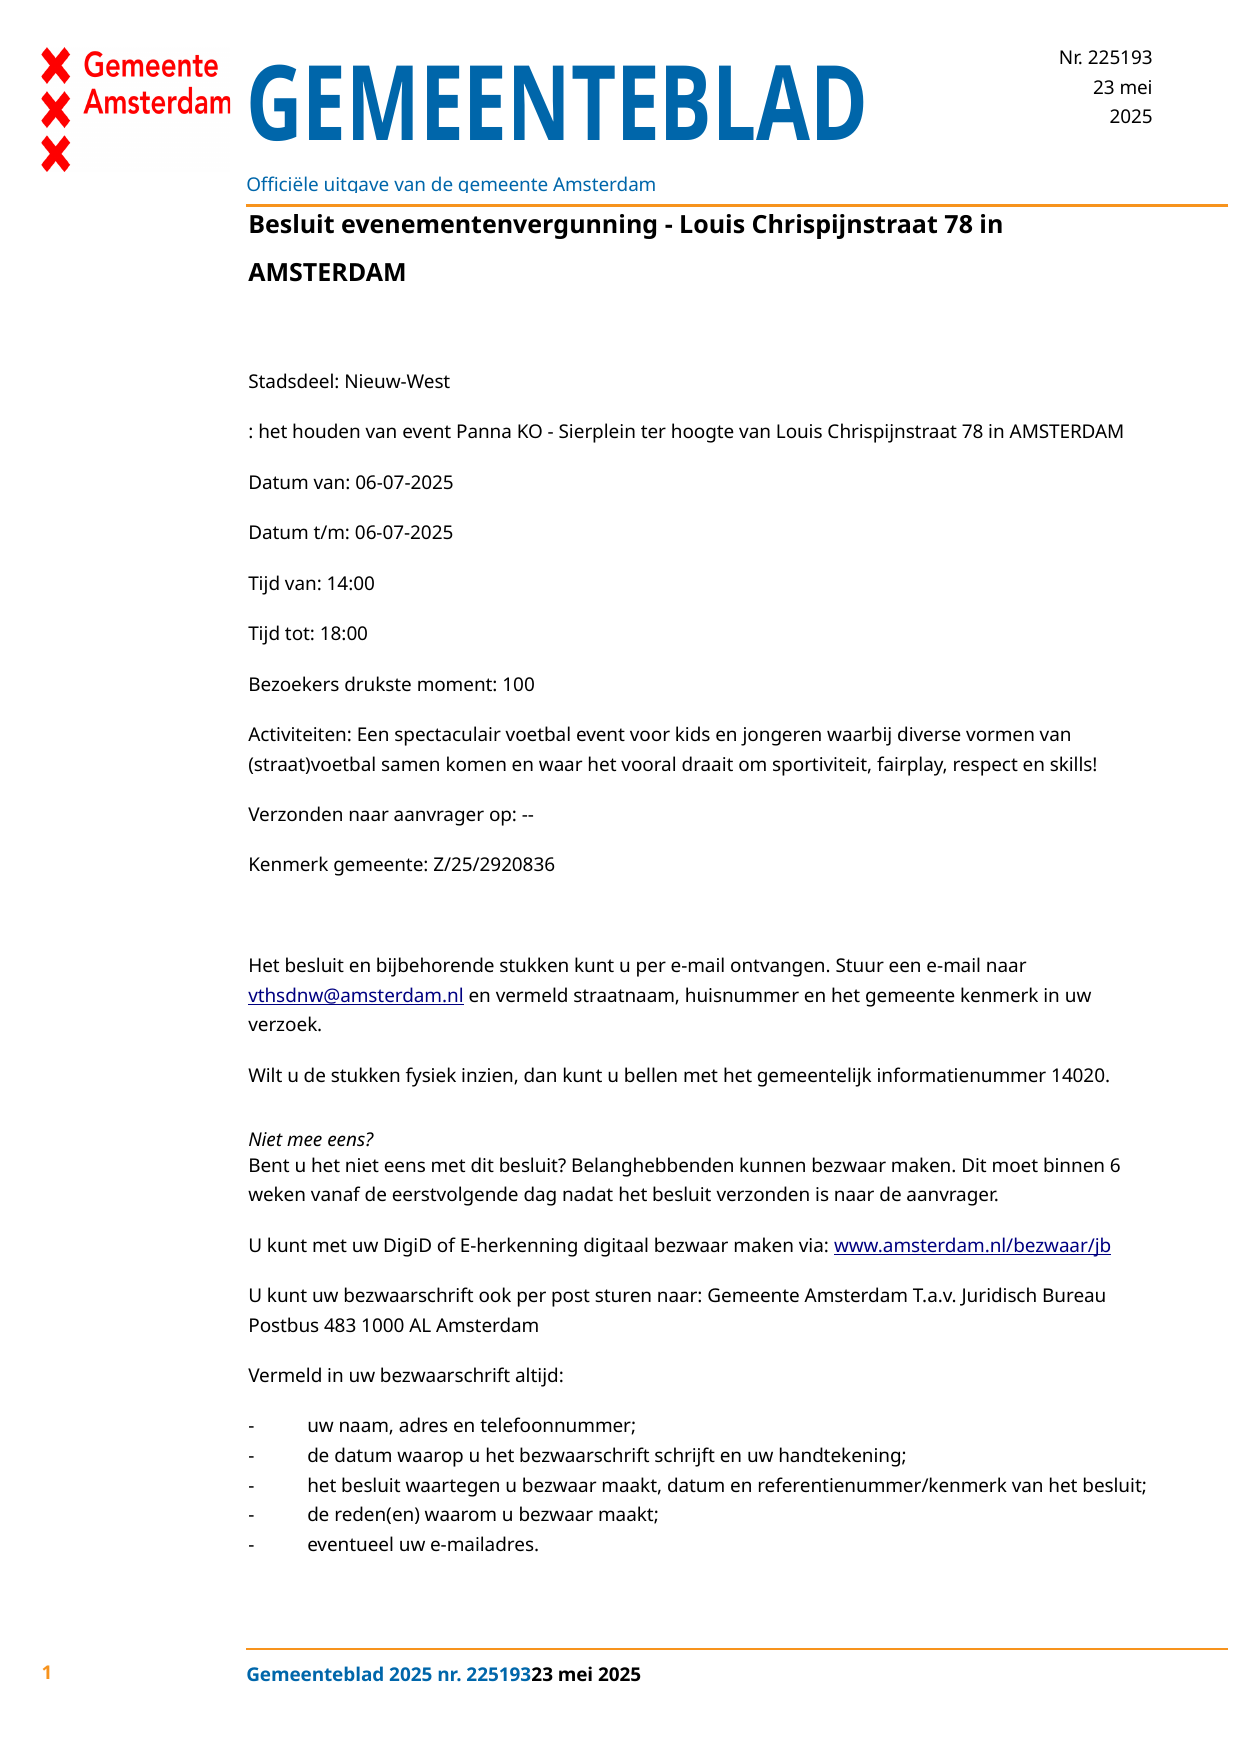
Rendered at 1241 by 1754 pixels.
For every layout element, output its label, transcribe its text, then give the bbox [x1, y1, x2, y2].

text Vermeld in uw bezwaarschrift altijd: [248, 1362, 1152, 1388]
text Wilt u de stukken fysiek inzien, dan kunt u bellen met het gemeentelijk informatienummer 14020. [248, 1062, 1152, 1088]
list het besluit waartegen u bezwaar maakt, datum en referentienummer/kenmerk van het besluit; [248, 1472, 1152, 1497]
text Tijd van: 14:00 [248, 570, 1152, 596]
text Bezoekers drukste moment: 100 [248, 671, 1152, 697]
text Tijd tot: 18:00 [248, 620, 1152, 646]
list de datum waarop u het bezwaarschrift schrijft en uw handtekening; [248, 1442, 1152, 1468]
text Verzonden naar aanvrager op: -- [248, 801, 1152, 827]
text Datum van: 06-07-2025 [248, 469, 1152, 495]
text U kunt met uw DigiD of E-herkenning digitaal bezwaar maken via: www.amsterdam.nl/bezwaar/jb [248, 1232, 1152, 1257]
text Bent u het niet eens met dit besluit? Belanghebbenden kunnen bezwaar maken. Dit moet binnen 6 weken vanaf de eerstvolgende dag nadat het besluit verzonden is naar de aanvrager. [248, 1152, 1152, 1207]
text Kenmerk gemeente: Z/25/2920836 [248, 852, 1152, 877]
text : het houden van event Panna KO - Sierplein ter hoogte van Louis Chrispijnstraat 78 in AMSTERDAM [248, 419, 1152, 444]
text U kunt uw bezwaarschrift ook per post sturen naar: Gemeente Amsterdam T.a.v. Juridisch Bureau Postbus 483 1000 AL Amsterdam [248, 1282, 1152, 1337]
text Niet mee eens? [248, 1126, 1152, 1152]
list uw naam, adres en telefoonnummer; [248, 1413, 1152, 1438]
text Het besluit en bijbehorende stukken kunt u per e-mail ontvangen. Stuur een e-mail naar vthsdnw@amsterdam.nl en vermeld straatnaam, huisnummer en het gemeente kenmerk in uw verzoek. [248, 952, 1152, 1037]
list eventueel uw e-mailadres. [248, 1531, 1152, 1557]
list de reden(en) waarom u bezwaar maakt; [248, 1501, 1152, 1527]
text Activiteiten: Een spectaculair voetbal event voor kids en jongeren waarbij diverse vormen van (straat)voetbal samen komen en waar het vooral draait om sportiviteit, fairplay, respect en skills! [248, 721, 1152, 777]
text Besluit evenementenvergunning - Louis Chrispijnstraat 78 in AMSTERDAM [248, 207, 1152, 288]
text Stadsdeel: Nieuw-West [248, 368, 1152, 394]
text Datum t/m: 06-07-2025 [248, 519, 1152, 545]
picture [41, 47, 231, 172]
